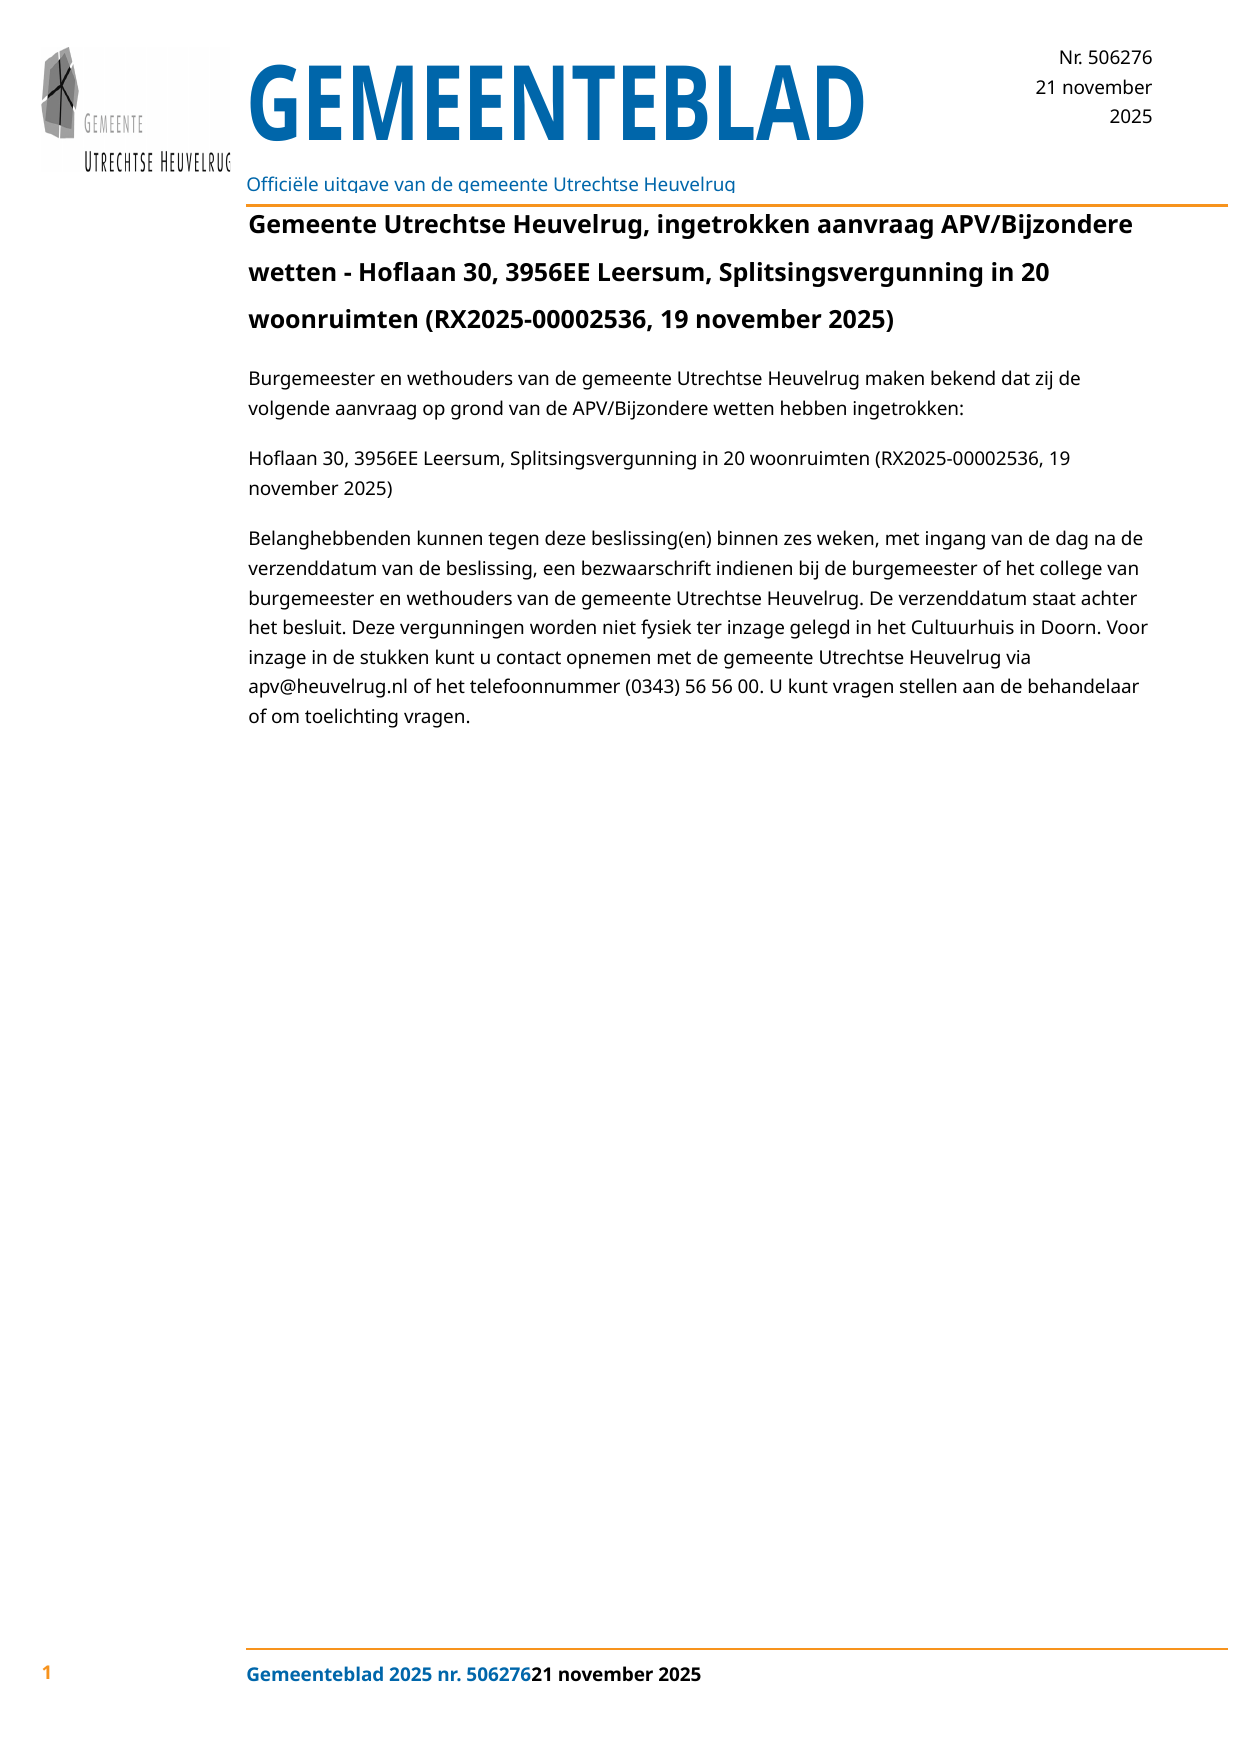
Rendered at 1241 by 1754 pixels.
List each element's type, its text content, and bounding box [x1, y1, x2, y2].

text Burgemeester en wethouders van de gemeente Utrechtse Heuvelrug maken bekend dat zij de volgende aanvraag op grond van de APV/Bijzondere wetten hebben ingetrokken: [248, 366, 1152, 421]
text Belanghebbenden kunnen tegen deze beslissing(en) binnen zes weken, met ingang van de dag na de verzenddatum van de beslissing, een bezwaarschrift indienen bij de burgemeester of het college van burgemeester en wethouders van de gemeente Utrechtse Heuvelrug. De verzenddatum staat achter het besluit. Deze vergunningen worden niet fysiek ter inzage gelegd in het Cultuurhuis in Doorn. Voor inzage in de stukken kunt u contact opnemen met de gemeente Utrechtse Heuvelrug via apv@heuvelrug.nl of het telefoonnummer (0343) 56 56 00. U kunt vragen stellen aan de behandelaar of om toelichting vragen. [248, 526, 1152, 729]
text Gemeente Utrechtse Heuvelrug, ingetrokken aanvraag APV/Bijzondere wetten - Hoflaan 30, 3956EE Leersum, Splitsingsvergunning in 20 woonruimten (RX2025-00002536, 19 november 2025) [248, 207, 1152, 336]
picture [41, 47, 231, 172]
text Hoflaan 30, 3956EE Leersum, Splitsingsvergunning in 20 woonruimten (RX2025-00002536, 19 november 2025) [248, 446, 1152, 501]
